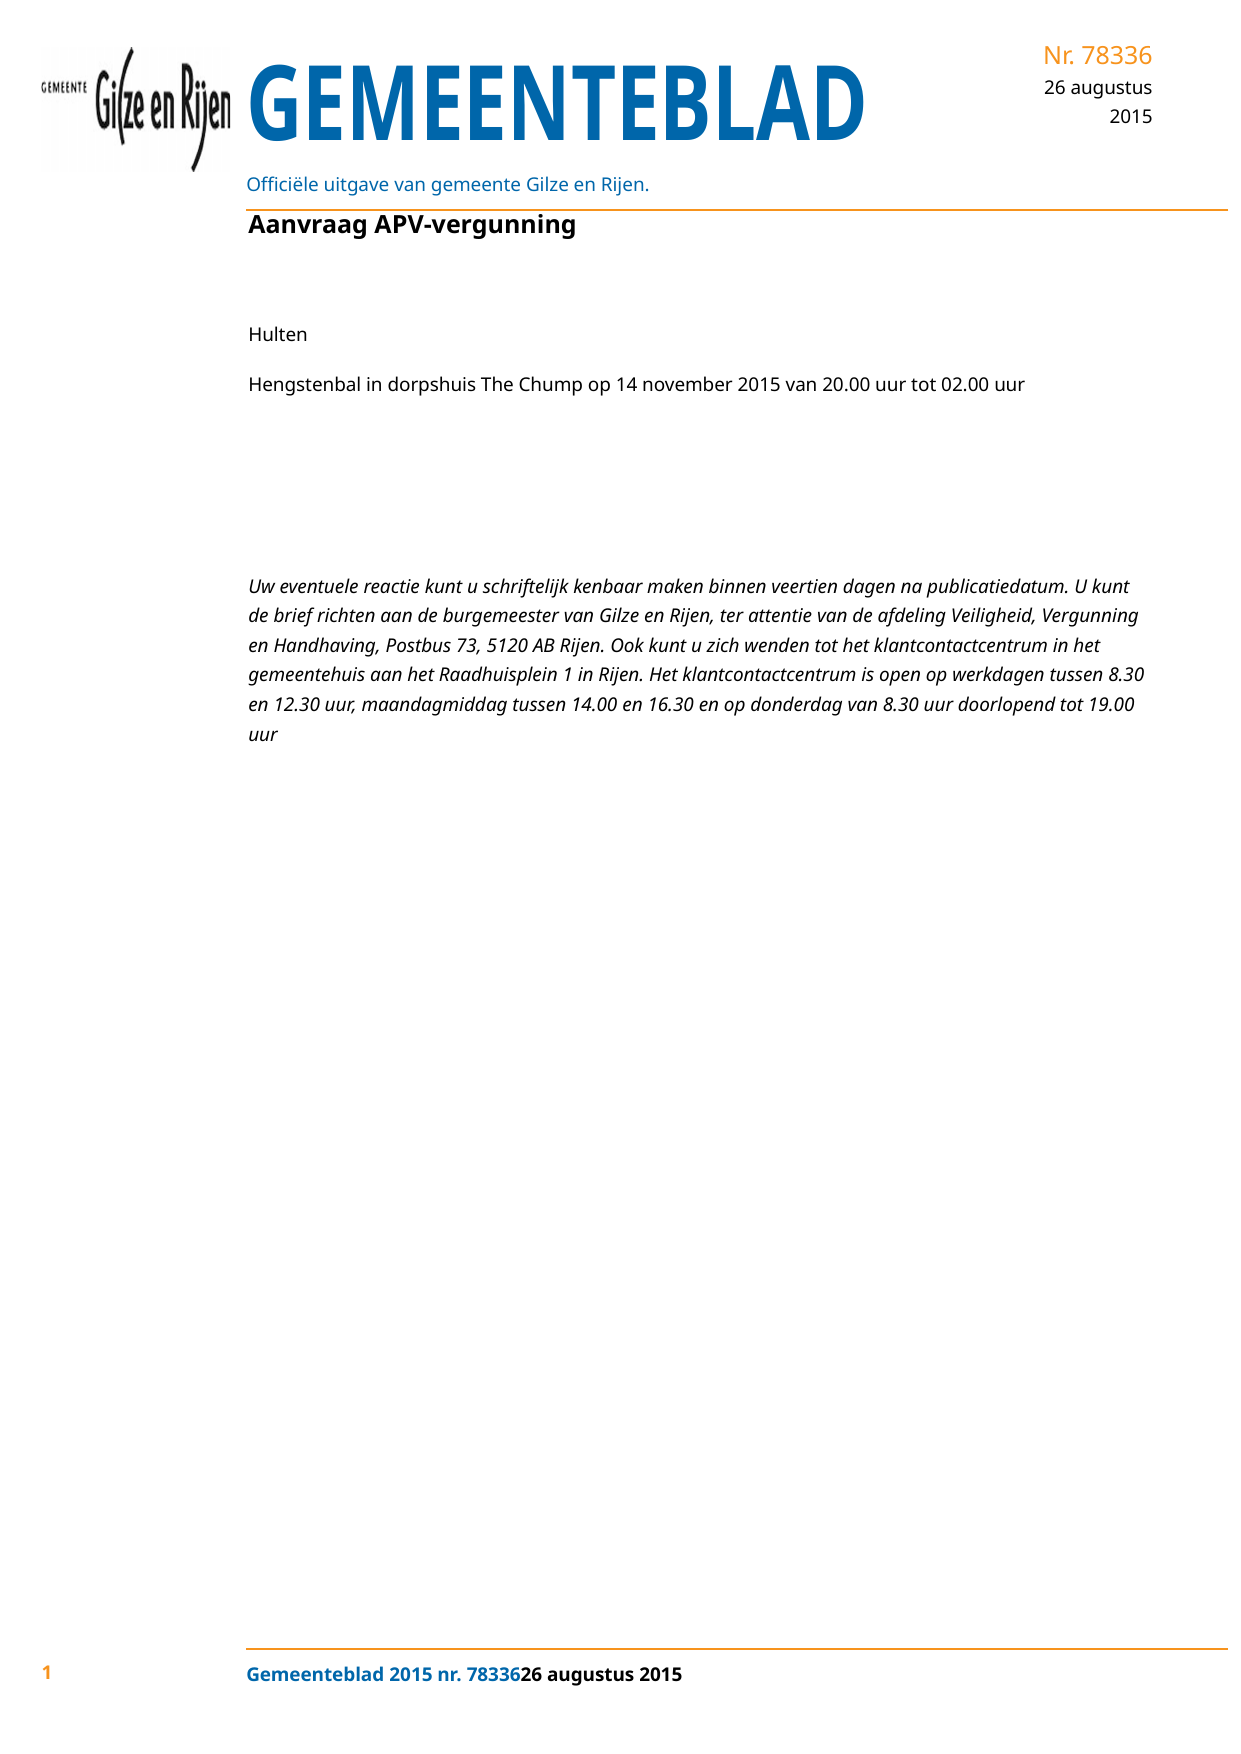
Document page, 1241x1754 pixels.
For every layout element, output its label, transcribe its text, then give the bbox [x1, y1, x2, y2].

text Hengstenbal in dorpshuis The Chump op 14 november 2015 van 20.00 uur tot 02.00 uur [248, 371, 1152, 397]
text Uw eventuele reactie kunt u schriftelijk kenbaar maken binnen veertien dagen na publicatiedatum. U kunt de brief richten aan de burgemeester van Gilze en Rijen, ter attentie van de afdeling Veiligheid, Vergunning en Handhaving, Postbus 73, 5120 AB Rijen. Ook kunt u zich wenden tot het klantcontactcentrum in het gemeentehuis aan het Raadhuisplein 1 in Rijen. Het klantcontactcentrum is open op werkdagen tussen 8.30 en 12.30 uur, maandagmiddag tussen 14.00 en 16.30 en op donderdag van 8.30 uur doorlopend tot 19.00 uur [248, 573, 1152, 746]
text Aanvraag APV-vergunning [248, 211, 1152, 241]
picture [41, 47, 231, 172]
text Hulten [248, 321, 1152, 346]
